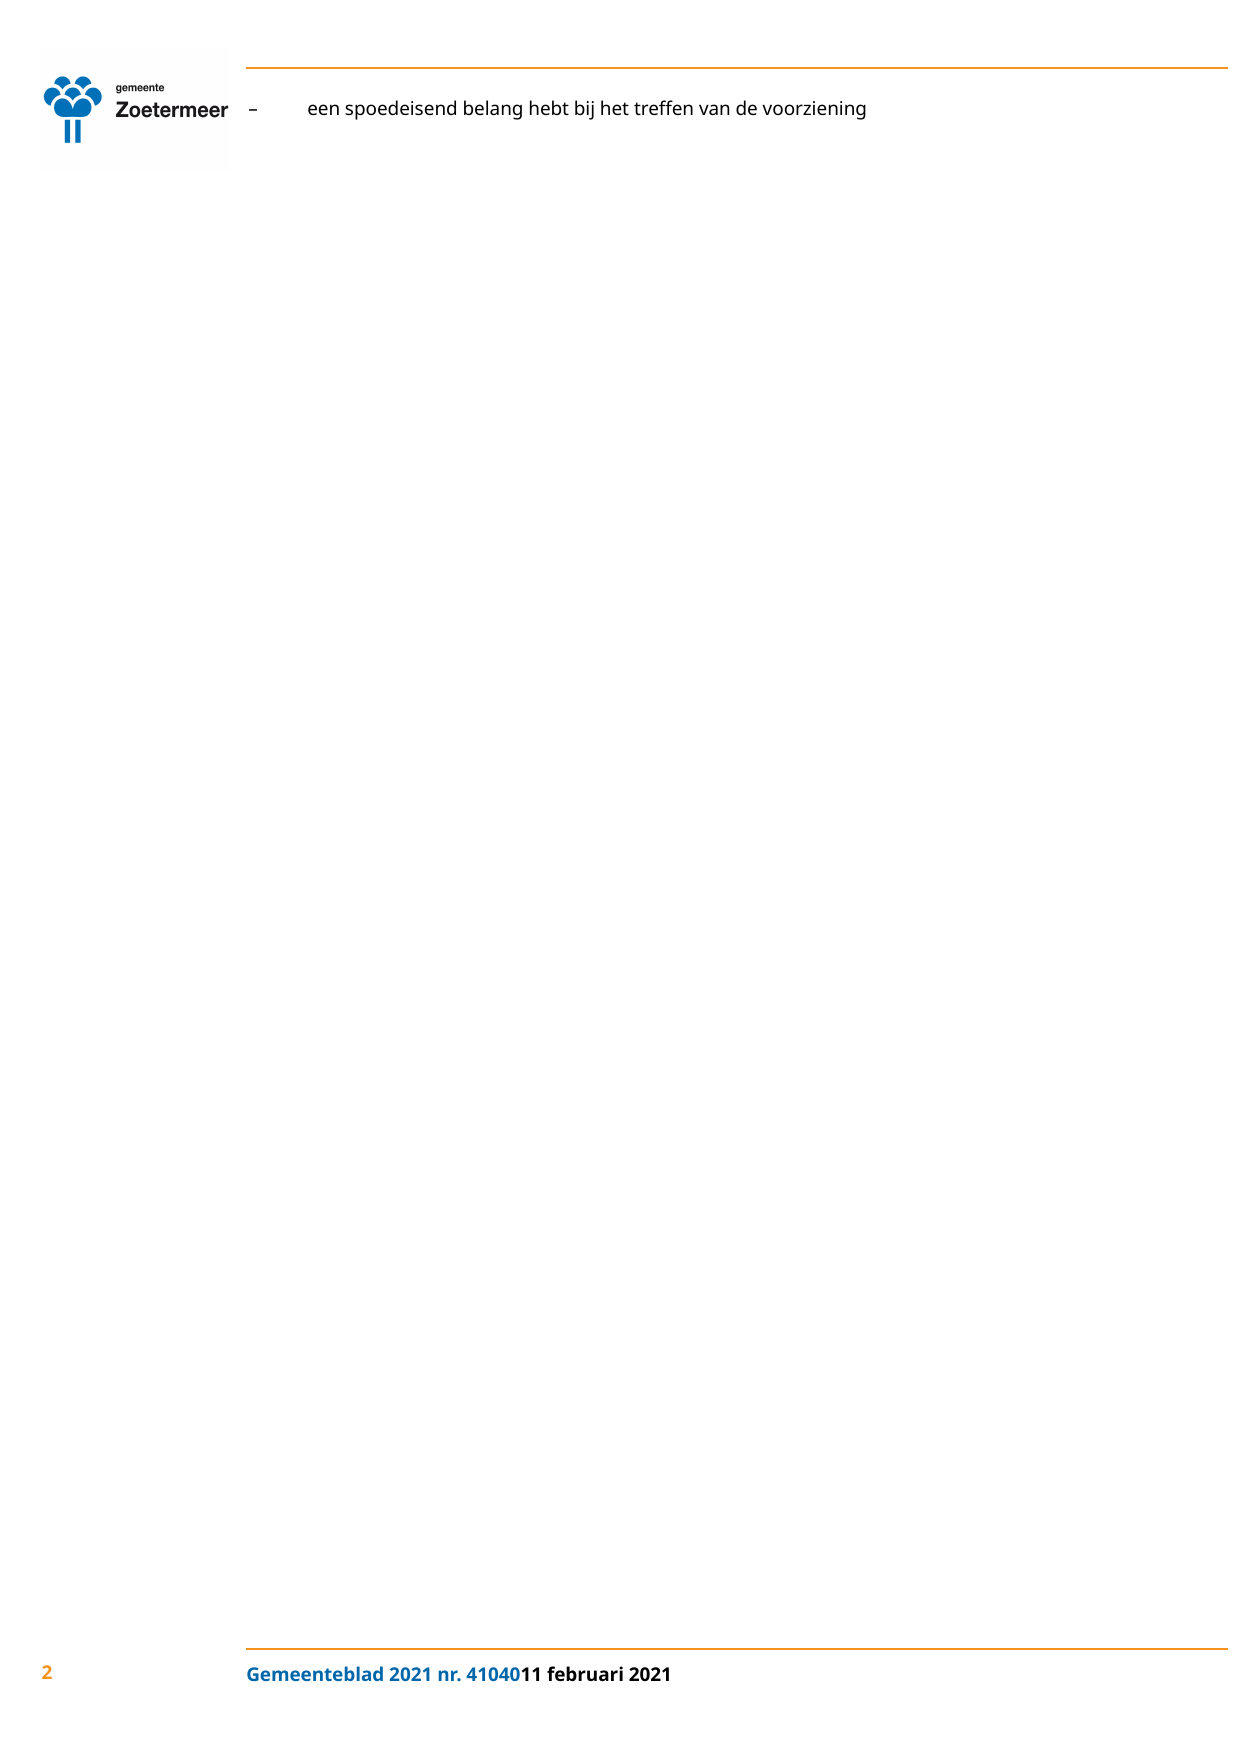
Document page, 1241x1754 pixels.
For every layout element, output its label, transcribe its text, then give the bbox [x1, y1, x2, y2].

list een spoedeisend belang hebt bij het treffen van de voorziening [248, 95, 1152, 121]
picture [41, 47, 231, 172]
